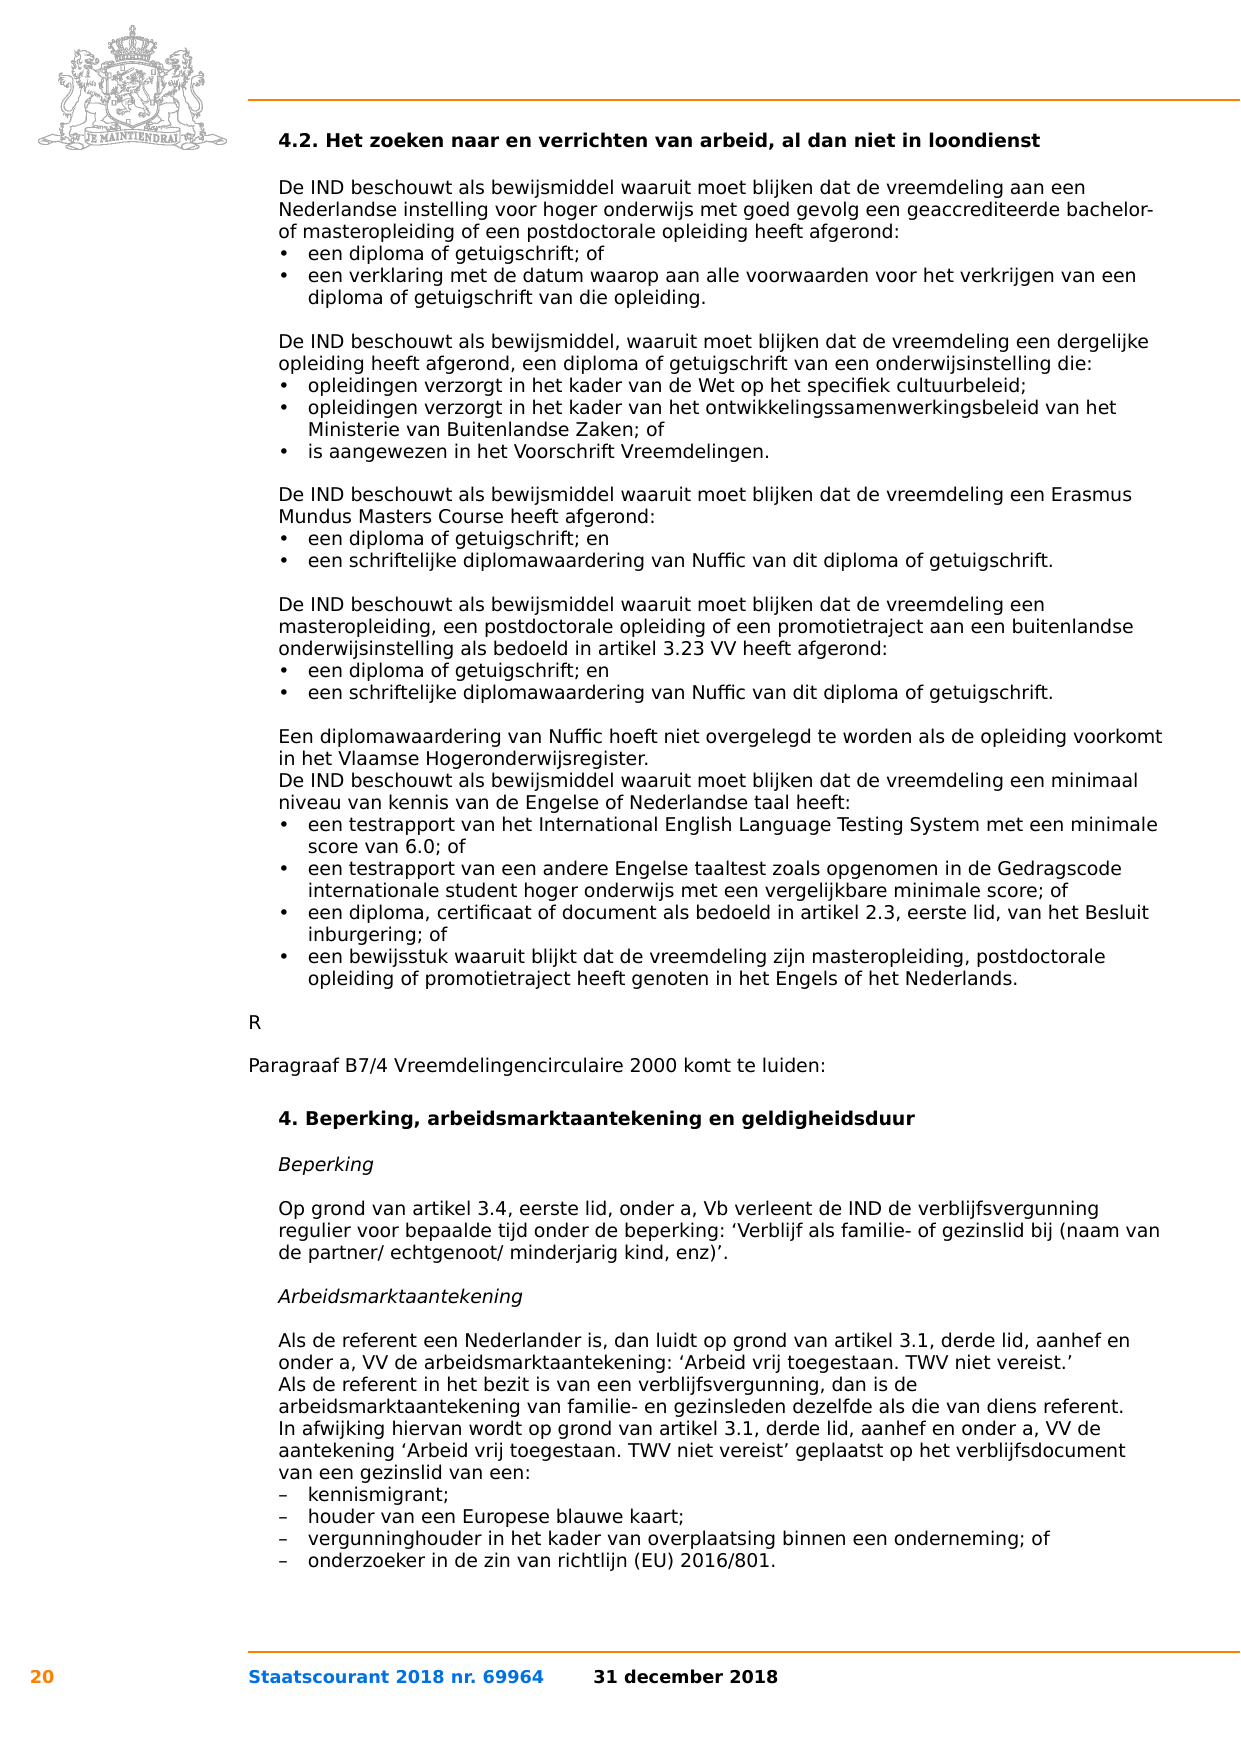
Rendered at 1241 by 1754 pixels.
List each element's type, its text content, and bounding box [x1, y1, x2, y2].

text Als de referent in het bezit is van een verblijfsvergunning, dan is de arbeidsmarktaantekening van familie- en gezinsleden dezelfde als die van diens referent. [278, 1374, 1163, 1418]
text Als de referent een Nederlander is, dan luidt op grond van artikel 3.1, derde lid, aanhef en onder a, VV de arbeidsmarktaantekening: ‘Arbeid vrij toegestaan. TWV niet vereist.’ [278, 1330, 1163, 1374]
text Op grond van artikel 3.4, eerste lid, onder a, Vb verleent de IND de verblijfsvergunning regulier voor bepaalde tijd onder de beperking: ‘Verblijf als familie- of gezinslid bij (naam van de partner/ echtgenoot/ minderjarig kind, enz)’. [278, 1198, 1163, 1264]
text De IND beschouwt als bewijsmiddel waaruit moet blijken dat de vreemdeling een masteropleiding, een postdoctorale opleiding of een promotietraject aan een buitenlandse onderwijsinstelling als bedoeld in artikel 3.23 VV heeft afgerond: [278, 594, 1163, 660]
text • een diploma, certificaat of document als bedoeld in artikel 2.3, eerste lid, van het Besluit inburgering; of [278, 902, 1163, 946]
text De IND beschouwt als bewijsmiddel waaruit moet blijken dat de vreemdeling een minimaal niveau van kennis van de Engelse of Nederlandse taal heeft: [278, 770, 1163, 814]
text – houder van een Europese blauwe kaart; [278, 1506, 1163, 1528]
text • een verklaring met de datum waarop aan alle voorwaarden voor het verkrijgen van een diploma of getuigschrift van die opleiding. [278, 265, 1163, 309]
text • een testrapport van een andere Engelse taaltest zoals opgenomen in de Gedragscode internationale student hoger onderwijs met een vergelijkbare minimale score; of [278, 858, 1163, 902]
subtitle 4.2. Het zoeken naar en verrichten van arbeid, al dan niet in loondienst [278, 130, 1163, 152]
picture [38, 25, 227, 150]
text • een diploma of getuigschrift; en [278, 660, 1163, 682]
text • opleidingen verzorgt in het kader van de Wet op het specifiek cultuurbeleid; [278, 374, 1163, 397]
text De IND beschouwt als bewijsmiddel waaruit moet blijken dat de vreemdeling aan een Nederlandse instelling voor hoger onderwijs met goed gevolg een geaccrediteerde bachelor- of masteropleiding of een postdoctorale opleiding heeft afgerond: [278, 177, 1163, 243]
text • een schriftelijke diplomawaardering van Nuffic van dit diploma of getuigschrift. [278, 682, 1163, 704]
text • een bewijsstuk waaruit blijkt dat de vreemdeling zijn masteropleiding, postdoctorale opleiding of promotietraject heeft genoten in het Engels of het Nederlands. [278, 946, 1163, 990]
subtitle Beperking [278, 1154, 1163, 1176]
text – kennismigrant; [278, 1484, 1163, 1506]
text In afwijking hiervan wordt op grond van artikel 3.1, derde lid, aanhef en onder a, VV de aantekening ‘Arbeid vrij toegestaan. TWV niet vereist’ geplaatst op het verblijfsdocument van een gezinslid van een: [278, 1418, 1163, 1484]
text • een diploma of getuigschrift; en [278, 528, 1163, 550]
text • is aangewezen in het Voorschrift Vreemdelingen. [278, 441, 1163, 462]
text De IND beschouwt als bewijsmiddel waaruit moet blijken dat de vreemdeling een Erasmus Mundus Masters Course heeft afgerond: [278, 484, 1163, 528]
text Paragraaf B7/4 Vreemdelingencirculaire 2000 komt te luiden: [248, 1055, 1163, 1077]
subtitle Arbeidsmarktaantekening [278, 1286, 1163, 1308]
text De IND beschouwt als bewijsmiddel, waaruit moet blijken dat de vreemdeling een dergelijke opleiding heeft afgerond, een diploma of getuigschrift van een onderwijsinstelling die: [278, 331, 1163, 374]
text • een diploma of getuigschrift; of [278, 243, 1163, 265]
text Een diplomawaardering van Nuffic hoeft niet overgelegd te worden als de opleiding voorkomt in het Vlaamse Hogeronderwijsregister. [278, 726, 1163, 770]
text – vergunninghouder in het kader van overplaatsing binnen een onderneming; of [278, 1528, 1163, 1550]
text • opleidingen verzorgt in het kader van het ontwikkelingssamenwerkingsbeleid van het Ministerie van Buitenlandse Zaken; of [278, 397, 1163, 441]
text • een schriftelijke diplomawaardering van Nuffic van dit diploma of getuigschrift. [278, 550, 1163, 572]
text – onderzoeker in de zin van richtlijn (EU) 2016/801. [278, 1550, 1163, 1572]
text R [248, 1012, 1163, 1033]
subtitle 4. Beperking, arbeidsmarktaantekening en geldigheidsduur [278, 1107, 1163, 1129]
text • een testrapport van het International English Language Testing System met een minimale score van 6.0; of [278, 814, 1163, 858]
